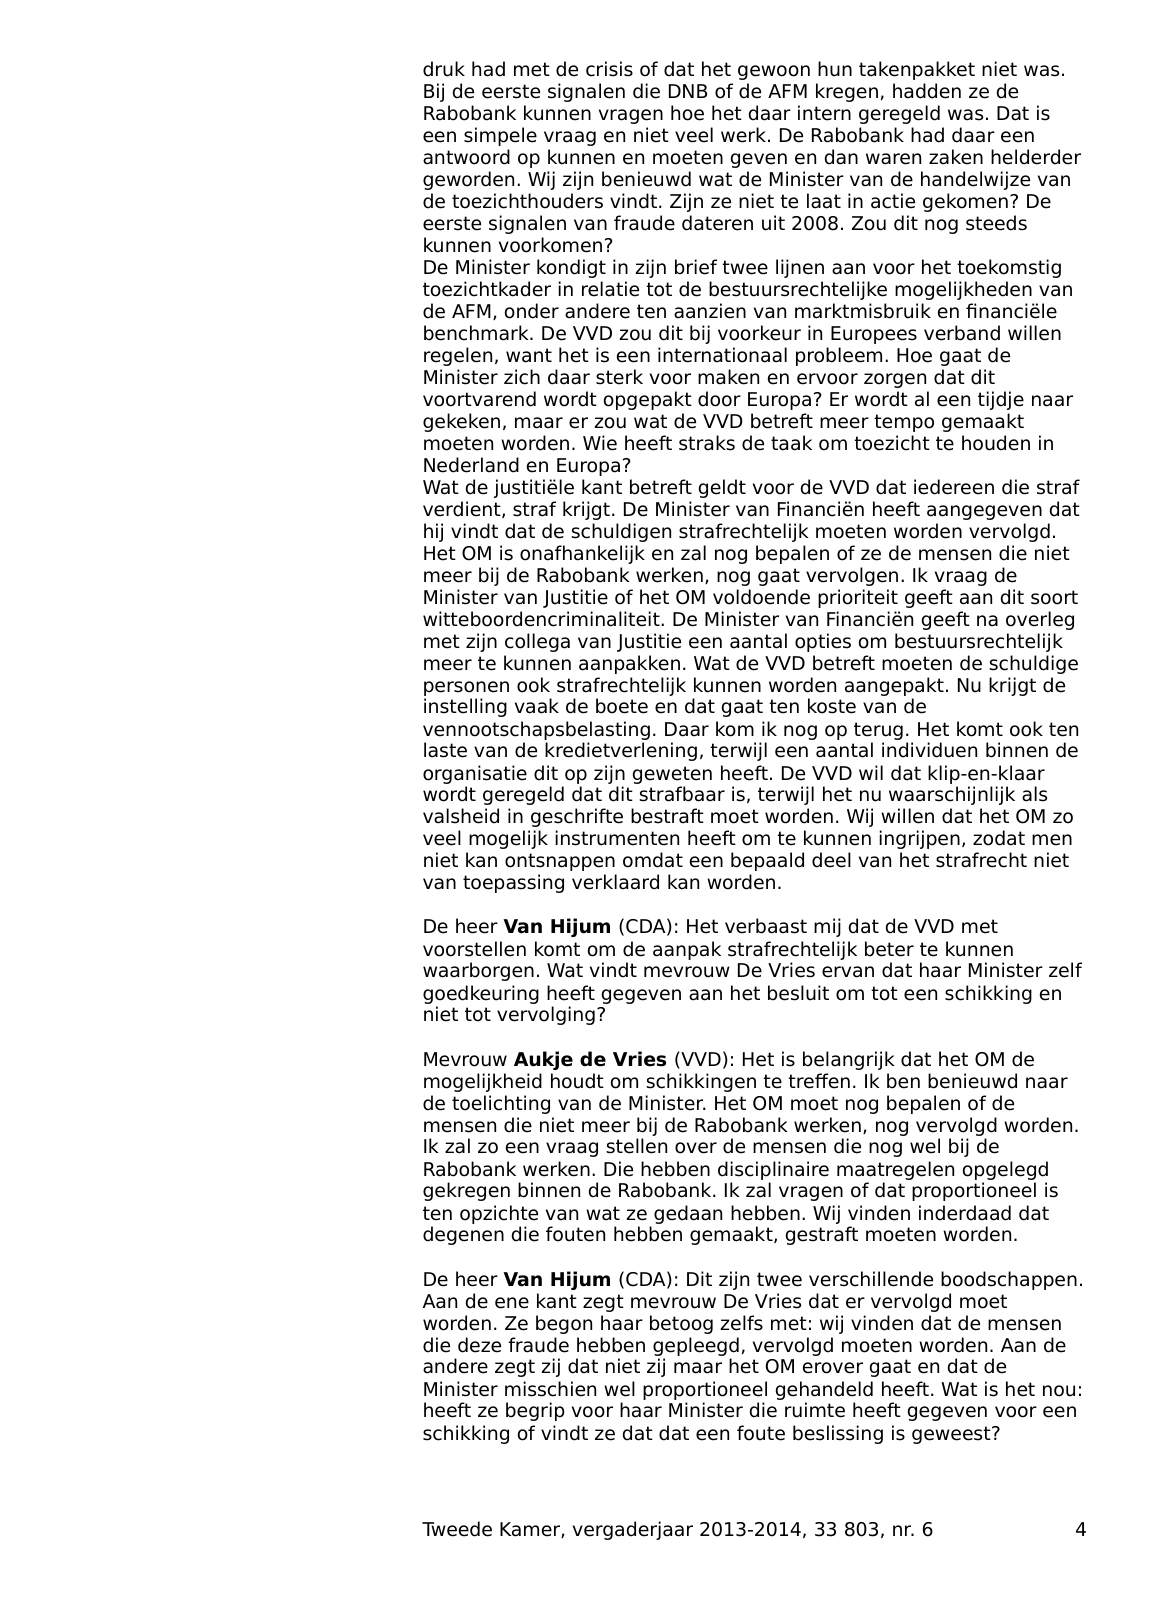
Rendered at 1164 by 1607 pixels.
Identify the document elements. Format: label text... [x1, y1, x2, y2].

text De heer Van Hijum (CDA): Dit zijn twee verschillende boodschappen. Aan de ene kant zegt mevrouw De Vries dat er vervolgd moet worden. Ze begon haar betoog zelfs met: wij vinden dat de mensen die deze fraude hebben gepleegd, vervolgd moeten worden. Aan de andere zegt zij dat niet zij maar het OM erover gaat en dat de Minister misschien wel proportioneel gehandeld heeft. Wat is het nou: heeft ze begrip voor haar Minister die ruimte heeft gegeven voor een schikking of vindt ze dat dat een foute beslissing is geweest? [422, 1268, 1087, 1444]
text Mevrouw Aukje de Vries (VVD): Het is belangrijk dat het OM de mogelijkheid houdt om schikkingen te treffen. Ik ben benieuwd naar de toelichting van de Minister. Het OM moet nog bepalen of de mensen die niet meer bij de Rabobank werken, nog vervolgd worden. Ik zal zo een vraag stellen over de mensen die nog wel bij de Rabobank werken. Die hebben disciplinaire maatregelen opgelegd gekregen binnen de Rabobank. Ik zal vragen of dat proportioneel is ten opzichte van wat ze gedaan hebben. Wij vinden inderdaad dat degenen die fouten hebben gemaakt, gestraft moeten worden. [422, 1048, 1087, 1246]
text druk had met de crisis of dat het gewoon hun takenpakket niet was. Bij de eerste signalen die DNB of de AFM kregen, hadden ze de Rabobank kunnen vragen hoe het daar intern geregeld was. Dat is een simpele vraag en niet veel werk. De Rabobank had daar een antwoord op kunnen en moeten geven en dan waren zaken helderder geworden. Wij zijn benieuwd wat de Minister van de handelwijze van de toezichthouders vindt. Zijn ze niet te laat in actie gekomen? De eerste signalen van fraude dateren uit 2008. Zou dit nog steeds kunnen voorkomen? [422, 59, 1087, 257]
text De heer Van Hijum (CDA): Het verbaast mij dat de VVD met voorstellen komt om de aanpak strafrechtelijk beter te kunnen waarborgen. Wat vindt mevrouw De Vries ervan dat haar Minister zelf goedkeuring heeft gegeven aan het besluit om tot een schikking en niet tot vervolging? [422, 916, 1087, 1026]
text Wat de justitiële kant betreft geldt voor de VVD dat iedereen die straf verdient, straf krijgt. De Minister van Financiën heeft aangegeven dat hij vindt dat de schuldigen strafrechtelijk moeten worden vervolgd. Het OM is onafhankelijk en zal nog bepalen of ze de mensen die niet meer bij de Rabobank werken, nog gaat vervolgen. Ik vraag de Minister van Justitie of het OM voldoende prioriteit geeft aan dit soort witteboordencriminaliteit. De Minister van Financiën geeft na overleg met zijn collega van Justitie een aantal opties om bestuursrechtelijk meer te kunnen aanpakken. Wat de VVD betreft moeten de schuldige personen ook strafrechtelijk kunnen worden aangepakt. Nu krijgt de instelling vaak de boete en dat gaat ten koste van de vennootschapsbelasting. Daar kom ik nog op terug. Het komt ook ten laste van de kredietverlening, terwijl een aantal individuen binnen de organisatie dit op zijn geweten heeft. De VVD wil dat klip-en-klaar wordt geregeld dat dit strafbaar is, terwijl het nu waarschijnlijk als valsheid in geschrifte bestraft moet worden. Wij willen dat het OM zo veel mogelijk instrumenten heeft om te kunnen ingrijpen, zodat men niet kan ontsnappen omdat een bepaald deel van het strafrecht niet van toepassing verklaard kan worden. [422, 477, 1087, 894]
text De Minister kondigt in zijn brief twee lijnen aan voor het toekomstig toezichtkader in relatie tot de bestuursrechtelijke mogelijkheden van de AFM, onder andere ten aanzien van marktmisbruik en financiële benchmark. De VVD zou dit bij voorkeur in Europees verband willen regelen, want het is een internationaal probleem. Hoe gaat de Minister zich daar sterk voor maken en ervoor zorgen dat dit voortvarend wordt opgepakt door Europa? Er wordt al een tijdje naar gekeken, maar er zou wat de VVD betreft meer tempo gemaakt moeten worden. Wie heeft straks de taak om toezicht te houden in Nederland en Europa? [422, 257, 1087, 477]
